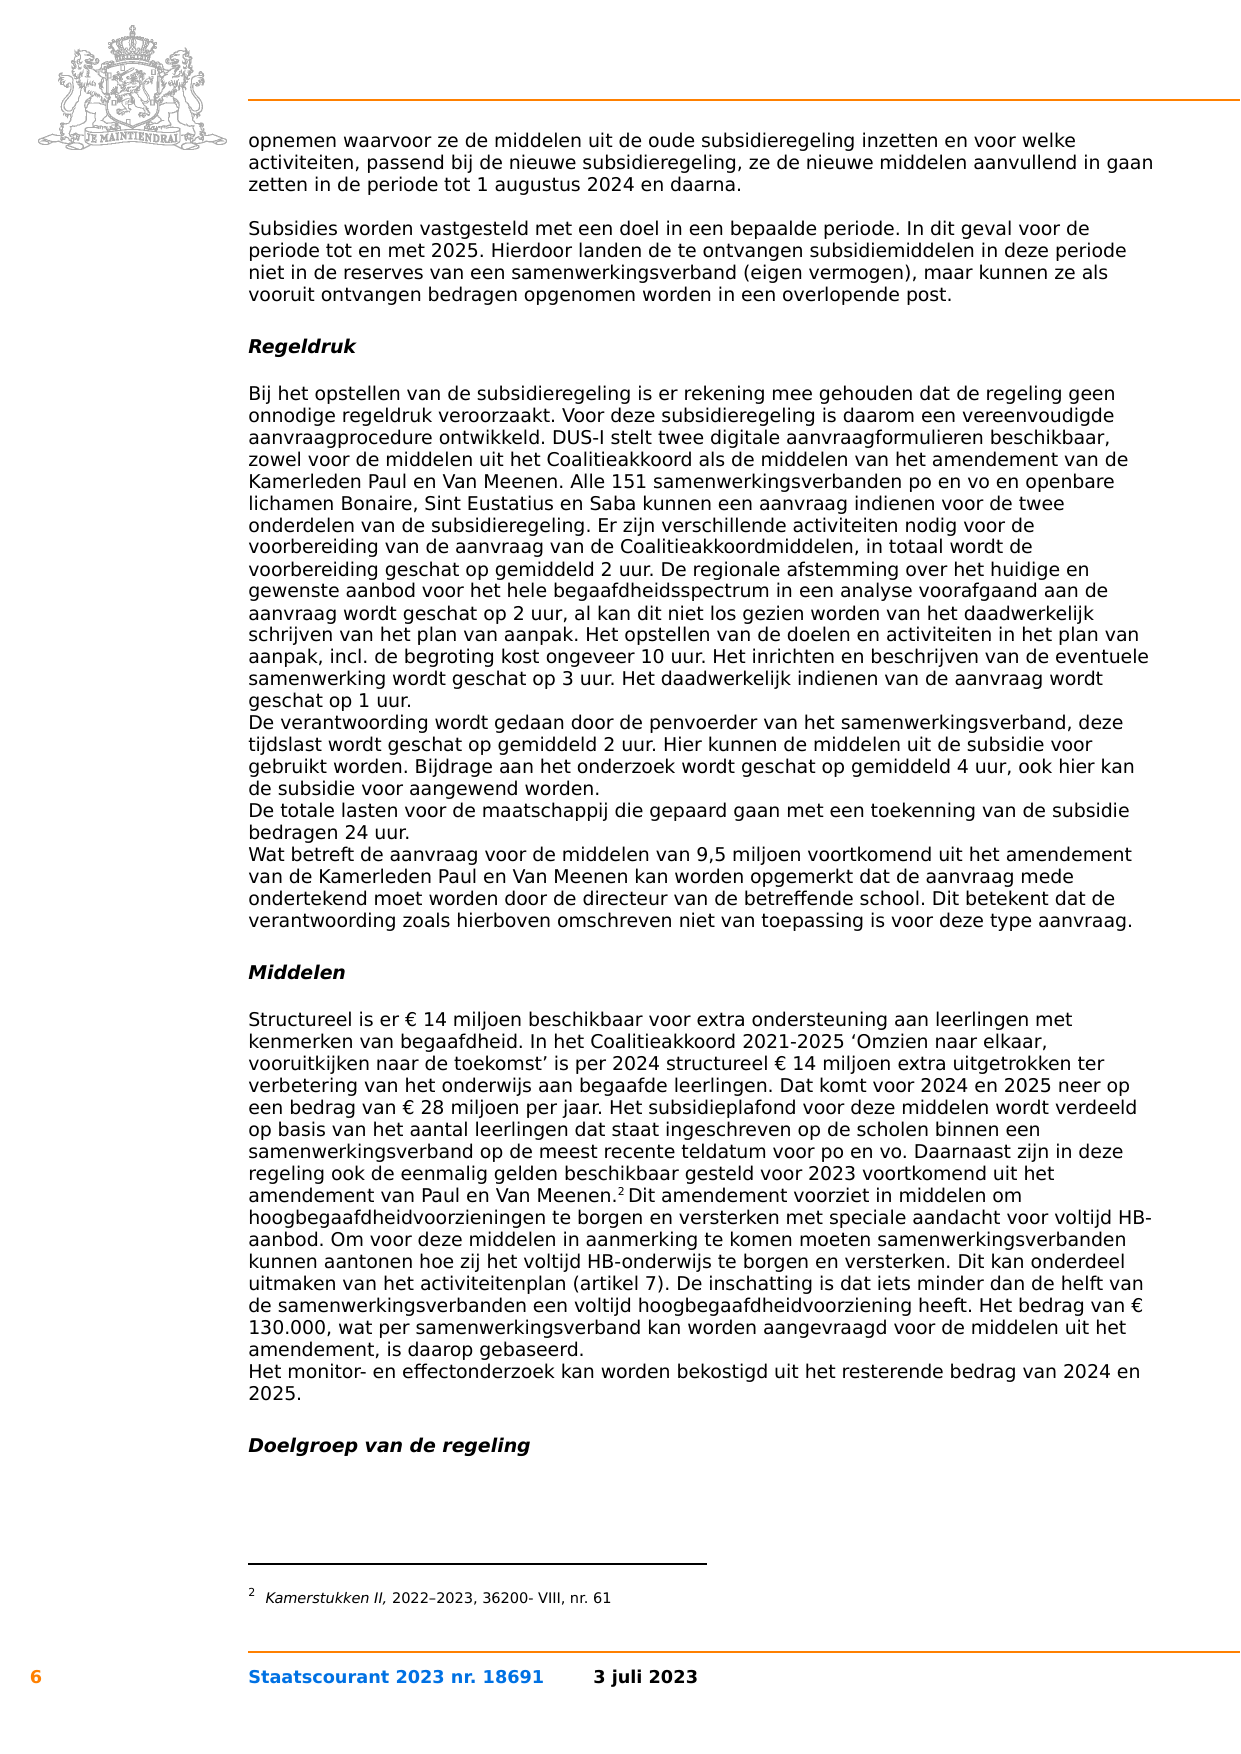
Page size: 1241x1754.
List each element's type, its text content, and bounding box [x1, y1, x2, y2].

picture [38, 25, 227, 150]
text opnemen waarvoor ze de middelen uit de oude subsidieregeling inzetten en voor welke activiteiten, passend bij de nieuwe subsidieregeling, ze de nieuwe middelen aanvullend in gaan zetten in de periode tot 1 augustus 2024 en daarna. [248, 130, 1163, 196]
text De verantwoording wordt gedaan door de penvoerder van het samenwerkingsverband, deze tijdslast wordt geschat op gemiddeld 2 uur. Hier kunnen de middelen uit de subsidie voor gebruikt worden. Bijdrage aan het onderzoek wordt geschat op gemiddeld 4 uur, ook hier kan de subsidie voor aangewend worden. [248, 712, 1163, 800]
text Subsidies worden vastgesteld met een doel in een bepaalde periode. In dit geval voor de periode tot en met 2025. Hierdoor landen de te ontvangen subsidiemiddelen in deze periode niet in de reserves van een samenwerkingsverband (eigen vermogen), maar kunnen ze als vooruit ontvangen bedragen opgenomen worden in een overlopende post. [248, 218, 1163, 306]
subtitle Regeldruk [248, 336, 1163, 358]
subtitle Middelen [248, 962, 1163, 984]
text De totale lasten voor de maatschappij die gepaard gaan met een toekenning van de subsidie bedragen 24 uur. [248, 800, 1163, 844]
text Structureel is er € 14 miljoen beschikbaar voor extra ondersteuning aan leerlingen met kenmerken van begaafdheid. In het Coalitieakkoord 2021-2025 ‘Omzien naar elkaar, vooruitkijken naar de toekomst’ is per 2024 structureel € 14 miljoen extra uitgetrokken ter verbetering van het onderwijs aan begaafde leerlingen. Dat komt voor 2024 en 2025 neer op een bedrag van € 28 miljoen per jaar. Het subsidieplafond voor deze middelen wordt verdeeld op basis van het aantal leerlingen dat staat ingeschreven op de scholen binnen een samenwerkingsverband op de meest recente teldatum voor po en vo. Daarnaast zijn in deze regeling ook de eenmalig gelden beschikbaar gesteld voor 2023 voortkomend uit het amendement van Paul en Van Meenen.Dit amendement voorziet in middelen om hoogbegaafdheidvoorzieningen te borgen en versterken met speciale aandacht voor voltijd HB-aanbod. Om voor deze middelen in aanmerking te komen moeten samenwerkingsverbanden kunnen aantonen hoe zij het voltijd HB-onderwijs te borgen en versterken. Dit kan onderdeel uitmaken van het activiteitenplan (artikel 7). De inschatting is dat iets minder dan de helft van de samenwerkingsverbanden een voltijd hoogbegaafdheidvoorziening heeft. Het bedrag van € 130.000, wat per samenwerkingsverband kan worden aangevraagd voor de middelen uit het amendement, is daarop gebaseerd. [248, 1009, 1163, 1361]
text Wat betreft de aanvraag voor de middelen van 9,5 miljoen voortkomend uit het amendement van de Kamerleden Paul en Van Meenen kan worden opgemerkt dat de aanvraag mede ondertekend moet worden door de directeur van de betreffende school. Dit betekent dat de verantwoording zoals hierboven omschreven niet van toepassing is voor deze type aanvraag. [248, 844, 1163, 932]
subtitle Doelgroep van de regeling [248, 1435, 1163, 1457]
text Kamerstukken II, 2022–2023, 36200- VIII, nr. 61 [248, 1586, 1163, 1608]
text Het monitor- en effectonderzoek kan worden bekostigd uit het resterende bedrag van 2024 en 2025. [248, 1361, 1163, 1405]
text Bij het opstellen van de subsidieregeling is er rekening mee gehouden dat de regeling geen onnodige regeldruk veroorzaakt. Voor deze subsidieregeling is daarom een vereenvoudigde aanvraagprocedure ontwikkeld. DUS-I stelt twee digitale aanvraagformulieren beschikbaar, zowel voor de middelen uit het Coalitieakkoord als de middelen van het amendement van de Kamerleden Paul en Van Meenen. Alle 151 samenwerkingsverbanden po en vo en openbare lichamen Bonaire, Sint Eustatius en Saba kunnen een aanvraag indienen voor de twee onderdelen van de subsidieregeling. Er zijn verschillende activiteiten nodig voor de voorbereiding van de aanvraag van de Coalitieakkoordmiddelen, in totaal wordt de voorbereiding geschat op gemiddeld 2 uur. De regionale afstemming over het huidige en gewenste aanbod voor het hele begaafdheidsspectrum in een analyse voorafgaand aan de aanvraag wordt geschat op 2 uur, al kan dit niet los gezien worden van het daadwerkelijk schrijven van het plan van aanpak. Het opstellen van de doelen en activiteiten in het plan van aanpak, incl. de begroting kost ongeveer 10 uur. Het inrichten en beschrijven van de eventuele samenwerking wordt geschat op 3 uur. Het daadwerkelijk indienen van de aanvraag wordt geschat op 1 uur. [248, 383, 1163, 712]
